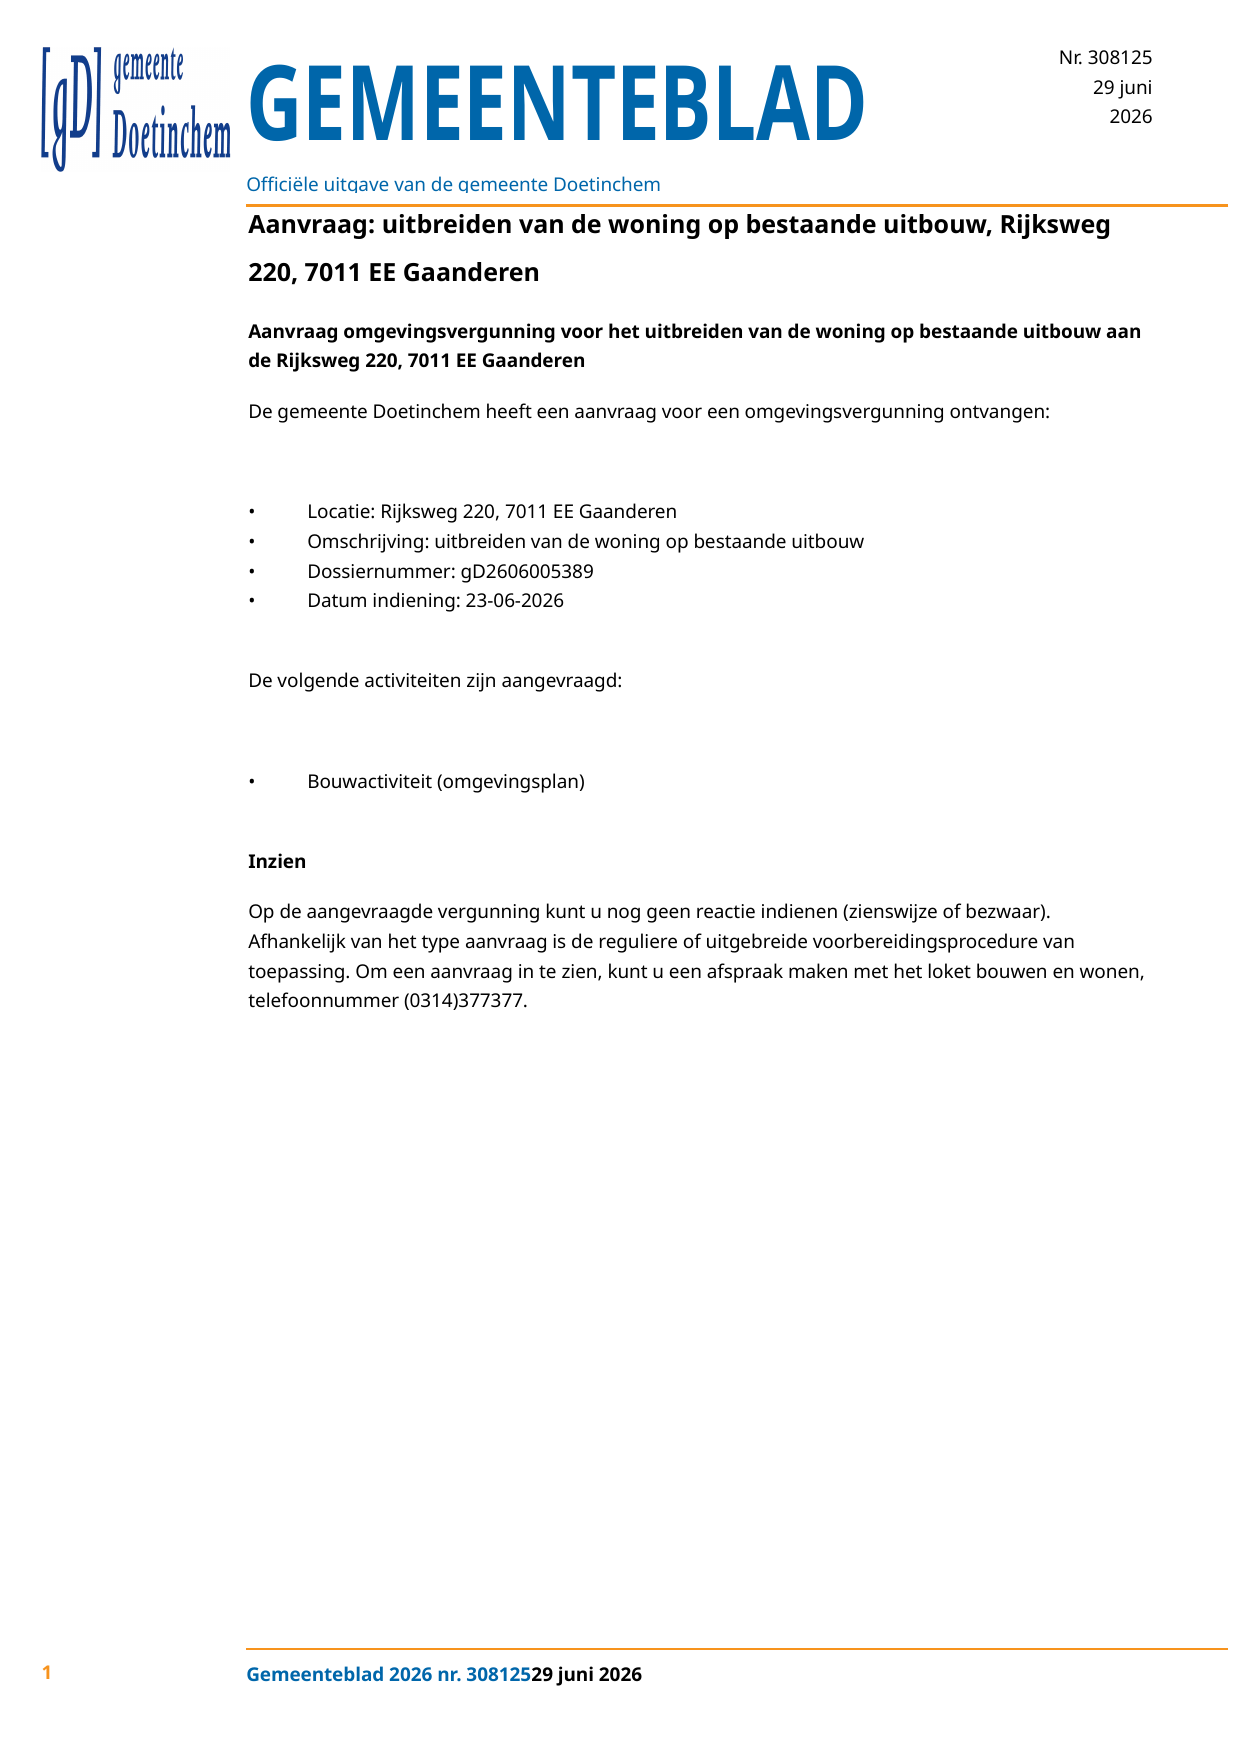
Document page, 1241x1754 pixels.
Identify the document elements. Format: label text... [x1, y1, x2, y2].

text Aanvraag omgevingsvergunning voor het uitbreiden van de woning op bestaande uitbouw aan de Rijksweg 220, 7011 EE Gaanderen [248, 318, 1152, 373]
text Op de aangevraagde vergunning kunt u nog geen reactie indienen (zienswijze of bezwaar). Afhankelijk van het type aanvraag is de reguliere of uitgebreide voorbereidingsprocedure van toepassing. Om een aanvraag in te zien, kunt u een afspraak maken met het loket bouwen en wonen, telefoonnummer (0314)377377. [248, 899, 1152, 1013]
list Dossiernummer: gD2606005389 [248, 558, 1152, 584]
list Omschrijving: uitbreiden van de woning op bestaande uitbouw [248, 528, 1152, 554]
text De gemeente Doetinchem heeft een aanvraag voor een omgevingsvergunning ontvangen: [248, 398, 1152, 424]
list Locatie: Rijksweg 220, 7011 EE Gaanderen [248, 499, 1152, 524]
list Bouwactiviteit (omgevingsplan) [248, 768, 1152, 794]
text De volgende activiteiten zijn aangevraagd: [248, 667, 1152, 693]
text Inzien [248, 848, 1152, 874]
picture [41, 47, 231, 172]
list Datum indiening: 23-06-2026 [248, 587, 1152, 613]
text Aanvraag: uitbreiden van de woning op bestaande uitbouw, Rijksweg 220, 7011 EE Gaanderen [248, 207, 1152, 288]
